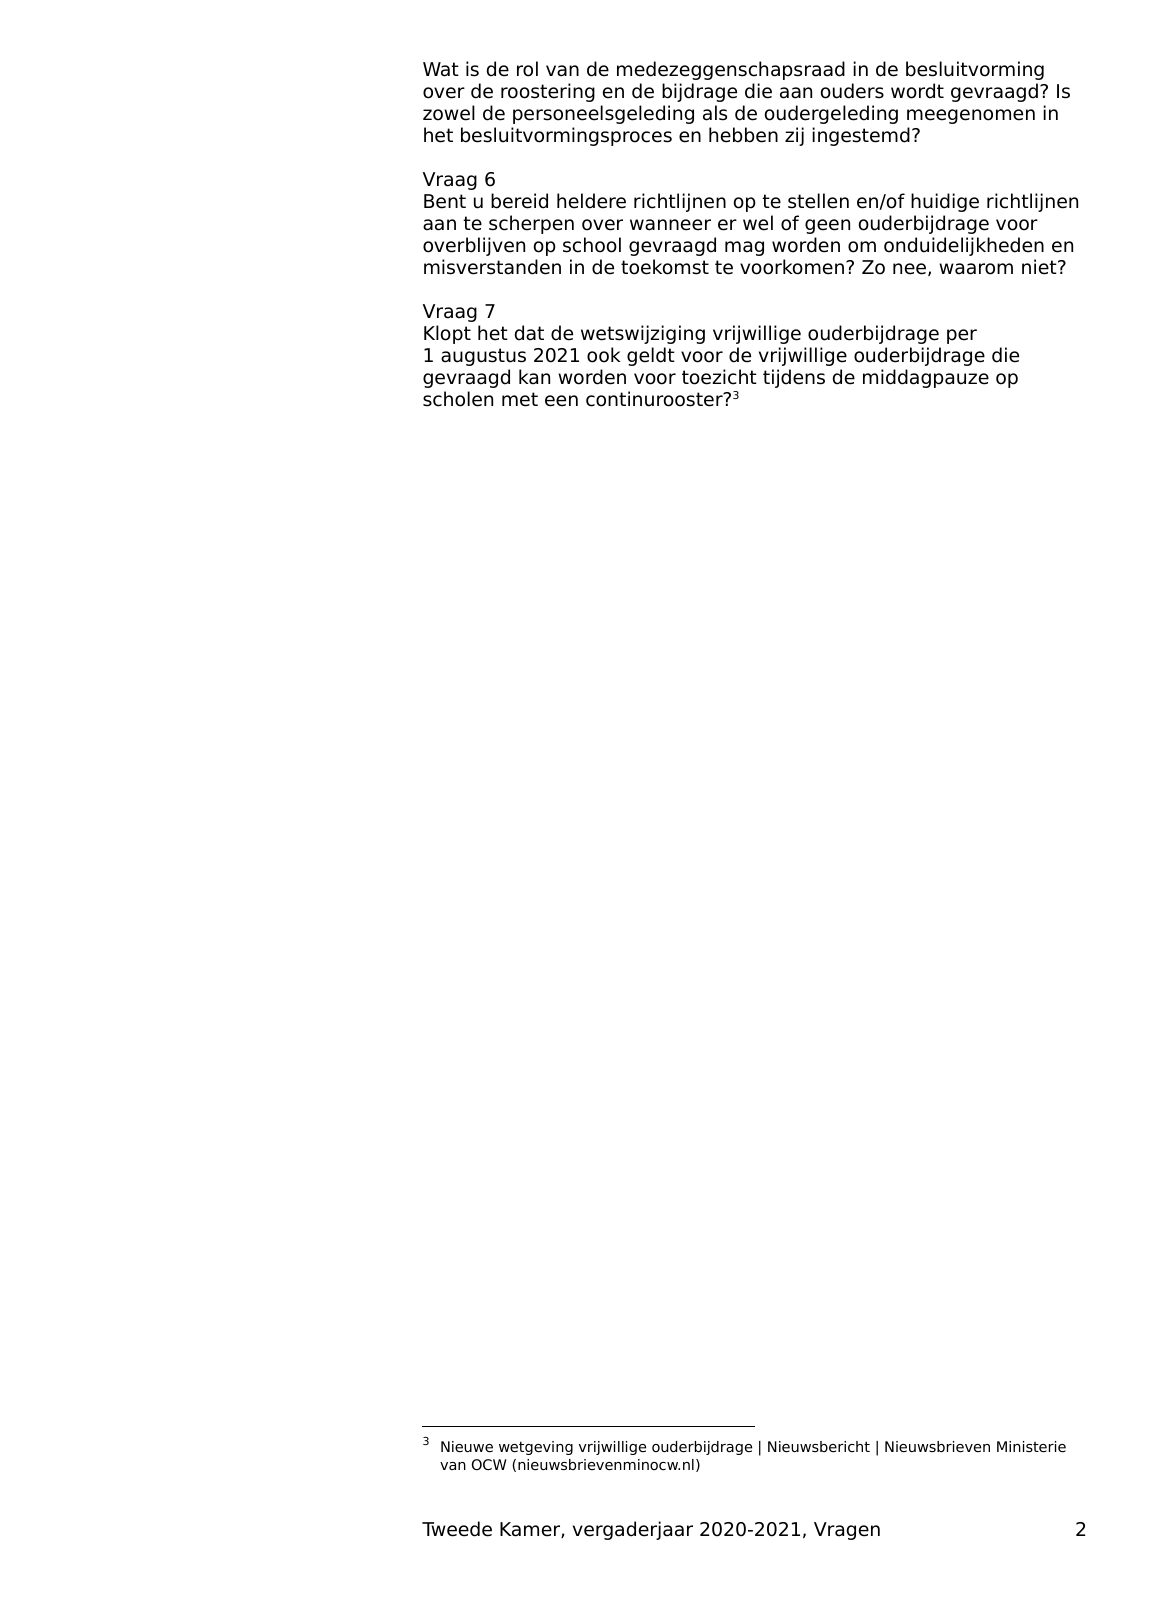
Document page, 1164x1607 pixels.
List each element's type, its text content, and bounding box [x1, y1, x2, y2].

text Bent u bereid heldere richtlijnen op te stellen en/of huidige richtlijnen aan te scherpen over wanneer er wel of geen ouderbijdrage voor overblijven op school gevraagd mag worden om onduidelijkheden en misverstanden in de toekomst te voorkomen? Zo nee, waarom niet? [422, 191, 1087, 279]
text Klopt het dat de wetswijziging vrijwillige ouderbijdrage per 1 augustus 2021 ook geldt voor de vrijwillige ouderbijdrage die gevraagd kan worden voor toezicht tijdens de middagpauze op scholen met een continurooster? [422, 323, 1087, 411]
text Vraag 7 [422, 301, 1087, 323]
text Nieuwe wetgeving vrijwillige ouderbijdrage | Nieuwsbericht | Nieuwsbrieven Ministerie van OCW (nieuwsbrievenminocw.nl) [422, 1435, 1087, 1474]
text Vraag 6 [422, 169, 1087, 191]
text Wat is de rol van de medezeggenschapsraad in de besluitvorming over de roostering en de bijdrage die aan ouders wordt gevraagd? Is zowel de personeelsgeleding als de oudergeleding meegenomen in het besluitvormingsproces en hebben zij ingestemd? [422, 59, 1087, 147]
